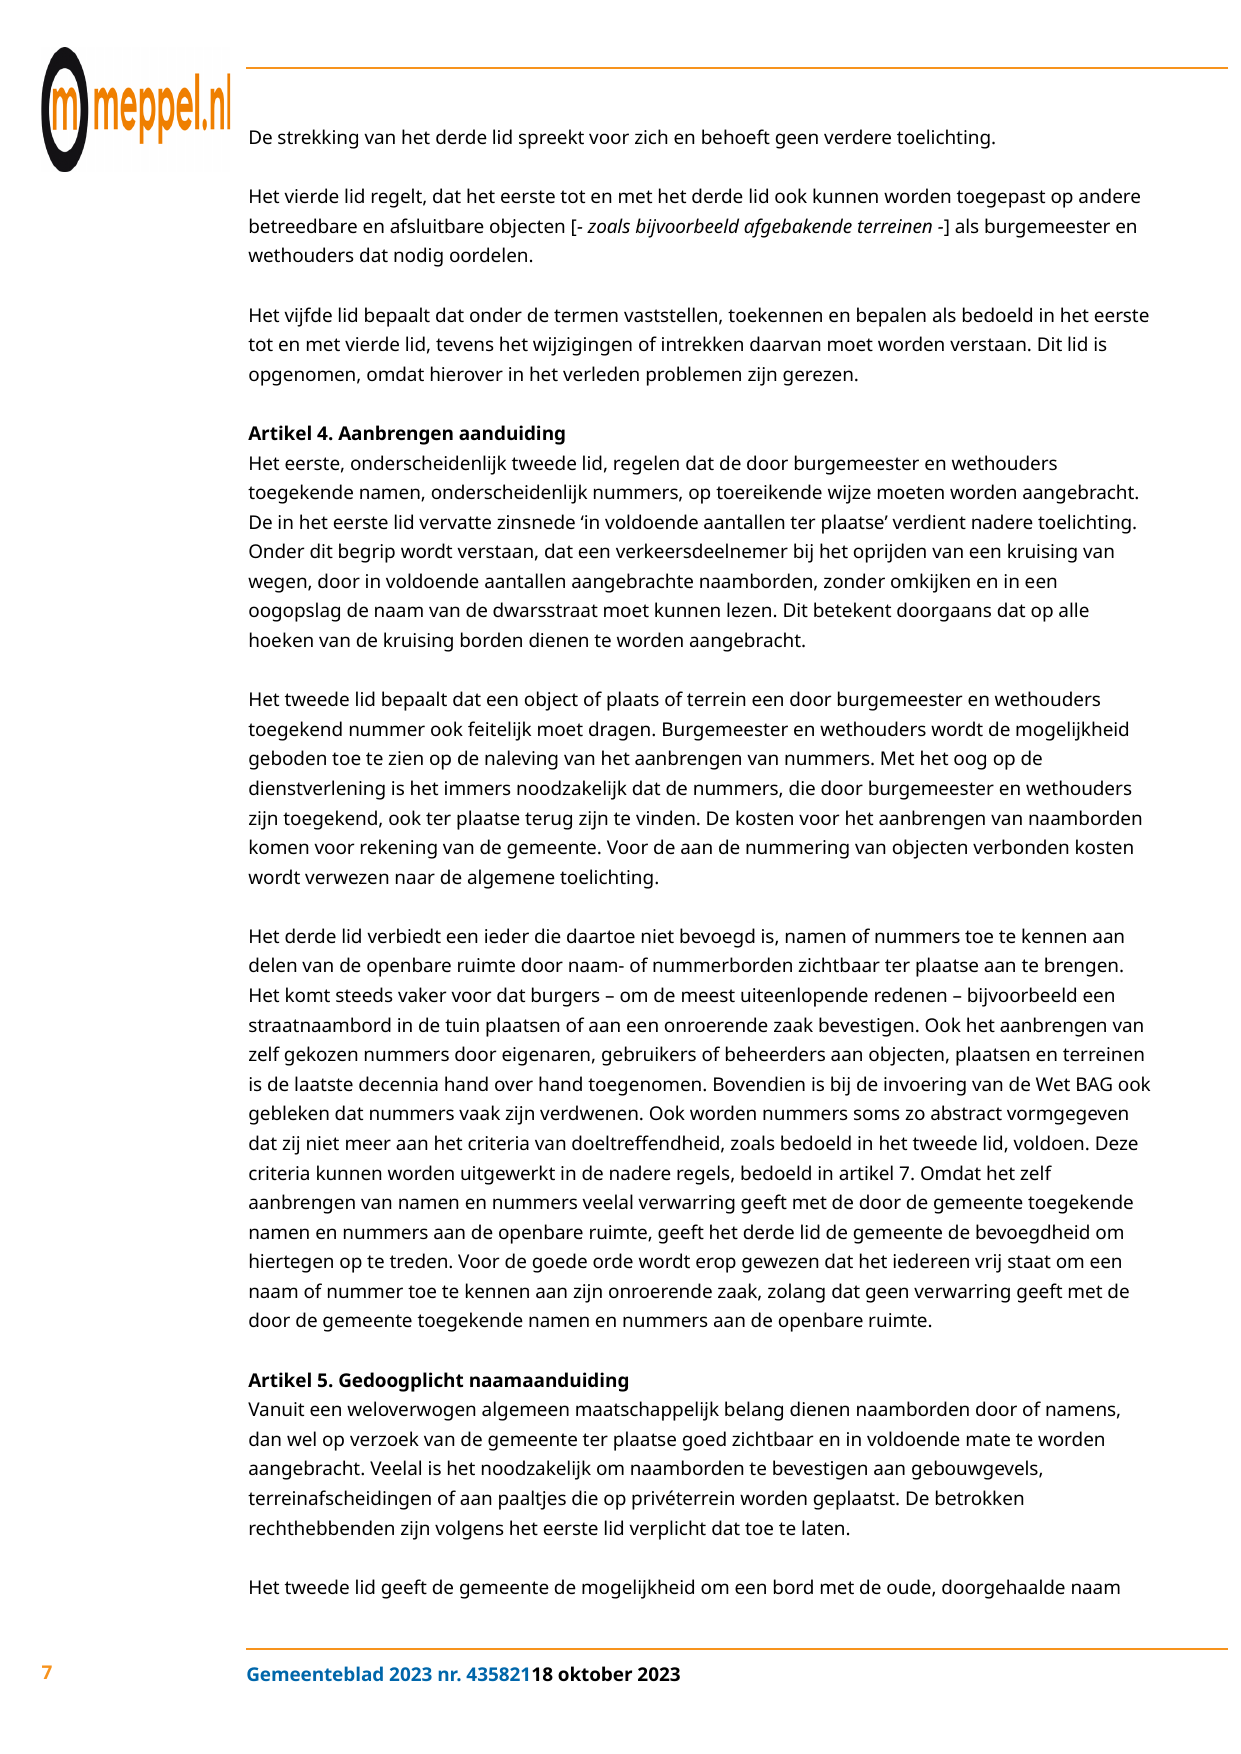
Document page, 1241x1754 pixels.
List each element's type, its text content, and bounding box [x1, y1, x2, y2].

text Artikel 5. Gedoogplicht naamaanduiding [248, 1367, 1152, 1393]
text Het derde lid verbiedt een ieder die daartoe niet bevoegd is, namen of nummers toe te kennen aan delen van de openbare ruimte door naam- of nummerborden zichtbaar ter plaatse aan te brengen. Het komt steeds vaker voor dat burgers – om de meest uiteenlopende redenen – bijvoorbeeld een straatnaambord in de tuin plaatsen of aan een onroerende zaak bevestigen. Ook het aanbrengen van zelf gekozen nummers door eigenaren, gebruikers of beheerders aan objecten, plaatsen en terreinen is de laatste decennia hand over hand toegenomen. Bovendien is bij de invoering van de Wet BAG ook gebleken dat nummers vaak zijn verdwenen. Ook worden nummers soms zo abstract vormgegeven dat zij niet meer aan het criteria van doeltreffendheid, zoals bedoeld in het tweede lid, voldoen. Deze criteria kunnen worden uitgewerkt in de nadere regels, bedoeld in artikel 7. Omdat het zelf aanbrengen van namen en nummers veelal verwarring geeft met de door de gemeente toegekende namen en nummers aan de openbare ruimte, geeft het derde lid de gemeente de bevoegdheid om hiertegen op te treden. Voor de goede orde wordt erop gewezen dat het iedereen vrij staat om een naam of nummer toe te kennen aan zijn onroerende zaak, zolang dat geen verwarring geeft met de door de gemeente toegekende namen en nummers aan de openbare ruimte. [248, 923, 1152, 1333]
text Het vijfde lid bepaalt dat onder de termen vaststellen, toekennen en bepalen als bedoeld in het eerste tot en met vierde lid, tevens het wijzigingen of intrekken daarvan moet worden verstaan. Dit lid is opgenomen, omdat hierover in het verleden problemen zijn gerezen. [248, 302, 1152, 387]
text Het tweede lid bepaalt dat een object of plaats of terrein een door burgemeester en wethouders toegekend nummer ook feitelijk moet dragen. Burgemeester en wethouders wordt de mogelijkheid geboden toe te zien op de naleving van het aanbrengen van nummers. Met het oog op de dienstverlening is het immers noodzakelijk dat de nummers, die door burgemeester en wethouders zijn toegekend, ook ter plaatse terug zijn te vinden. De kosten voor het aanbrengen van naamborden komen voor rekening van de gemeente. Voor de aan de nummering van objecten verbonden kosten wordt verwezen naar de algemene toelichting. [248, 686, 1152, 890]
text Het tweede lid geeft de gemeente de mogelijkheid om een bord met de oude, doorgehaalde naam [248, 1574, 1152, 1600]
picture [41, 47, 231, 172]
text Het eerste, onderscheidenlijk tweede lid, regelen dat de door burgemeester en wethouders toegekende namen, onderscheidenlijk nummers, op toereikende wijze moeten worden aangebracht. De in het eerste lid vervatte zinsnede ‘in voldoende aantallen ter plaatse’ verdient nadere toelichting. Onder dit begrip wordt verstaan, dat een verkeersdeelnemer bij het oprijden van een kruising van wegen, door in voldoende aantallen aangebrachte naamborden, zonder omkijken en in een oogopslag de naam van de dwarsstraat moet kunnen lezen. Dit betekent doorgaans dat op alle hoeken van de kruising borden dienen te worden aangebracht. [248, 450, 1152, 653]
text De strekking van het derde lid spreekt voor zich en behoeft geen verdere toelichting. [248, 124, 1152, 150]
text Vanuit een weloverwogen algemeen maatschappelijk belang dienen naamborden door of namens, dan wel op verzoek van de gemeente ter plaatse goed zichtbaar en in voldoende mate te worden aangebracht. Veelal is het noodzakelijk om naamborden te bevestigen aan gebouwgevels, terreinafscheidingen of aan paaltjes die op privéterrein worden geplaatst. De betrokken rechthebbenden zijn volgens het eerste lid verplicht dat toe te laten. [248, 1396, 1152, 1541]
text Artikel 4. Aanbrengen aanduiding [248, 420, 1152, 446]
text Het vierde lid regelt, dat het eerste tot en met het derde lid ook kunnen worden toegepast op andere betreedbare en afsluitbare objecten [- zoals bijvoorbeeld afgebakende terreinen -] als burgemeester en wethouders dat nodig oordelen. [248, 183, 1152, 268]
